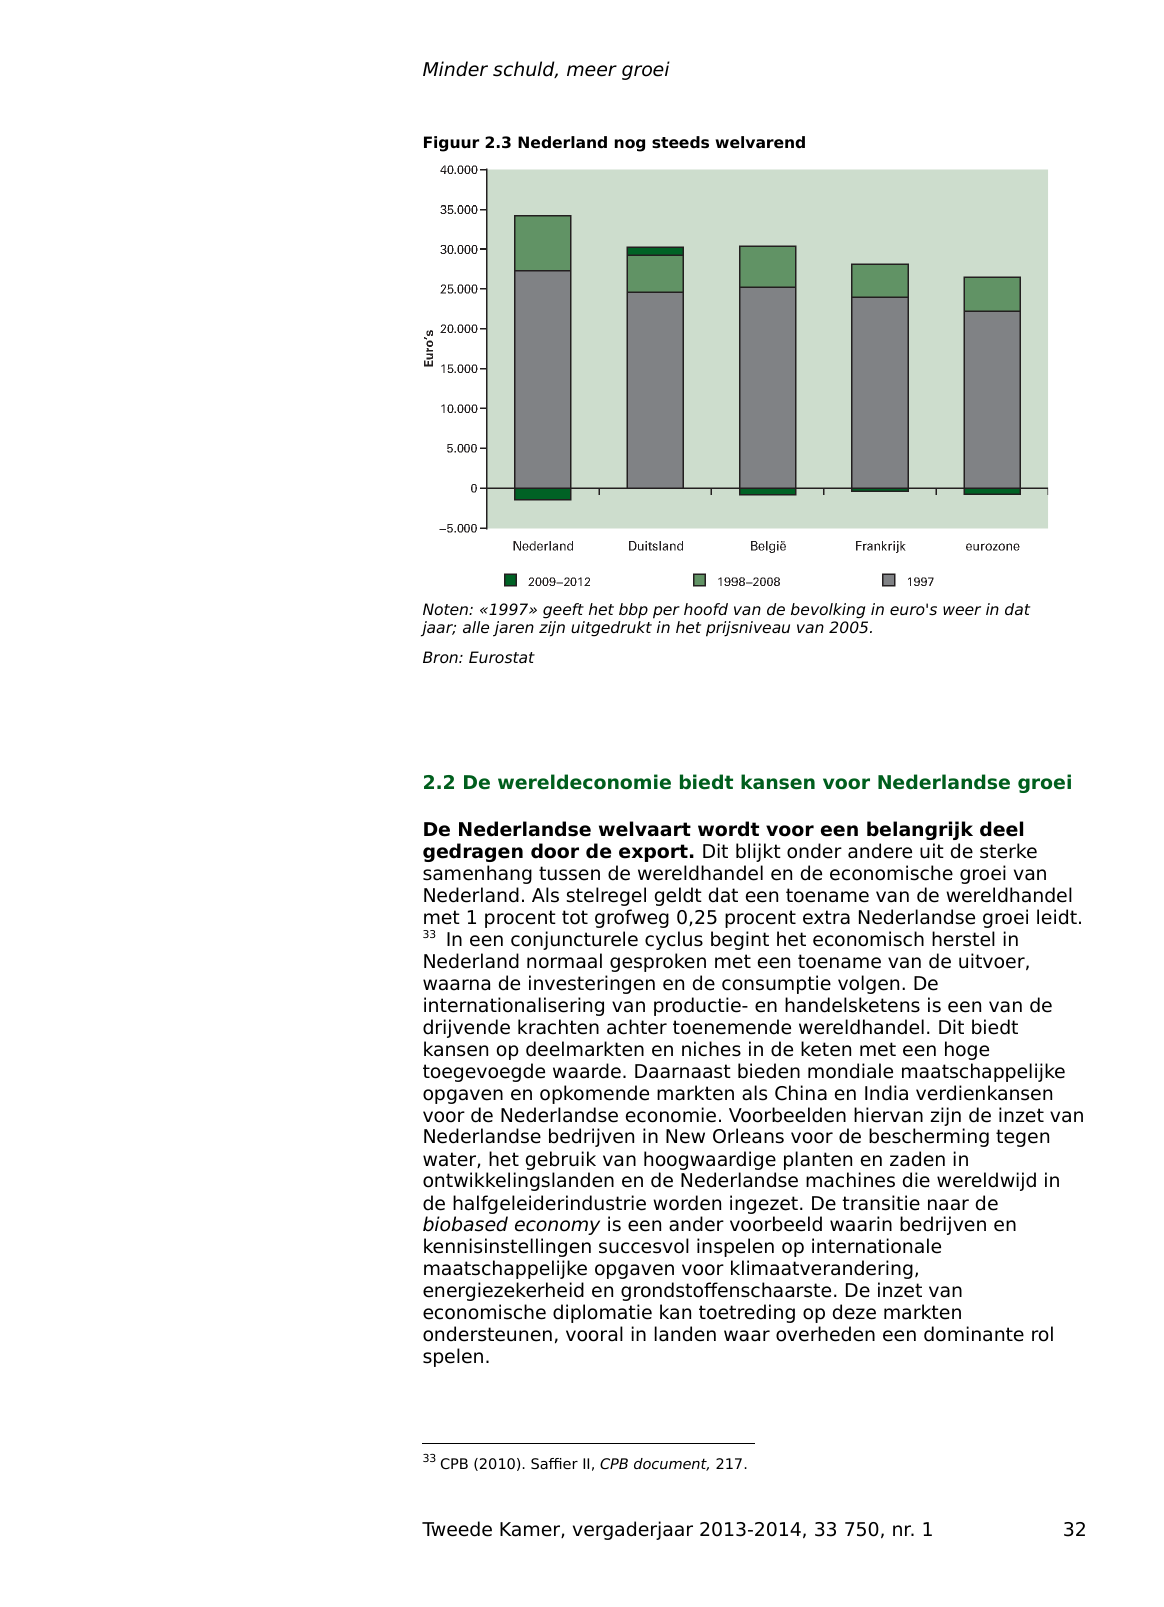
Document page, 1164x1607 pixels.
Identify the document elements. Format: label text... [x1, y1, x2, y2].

subtitle 2.2 De wereldeconomie biedt kansen voor Nederlandse groei [422, 772, 1087, 794]
text De Nederlandse welvaart wordt voor een belangrijk deel gedragen door de export. Dit blijkt onder andere uit de sterke samenhang tussen de wereldhandel en de economische groei van Nederland. Als stelregel geldt dat een toename van de wereldhandel met 1 procent tot grofweg 0,25 procent extra Nederlandse groei leidt. In een conjuncturele cyclus begint het economisch herstel in Nederland normaal gesproken met een toename van de uitvoer, waarna de investeringen en de consumptie volgen. De internationalisering van productie- en handelsketens is een van de drijvende krachten achter toenemende wereldhandel. Dit biedt kansen op deelmarkten en niches in de keten met een hoge toegevoegde waarde. Daarnaast bieden mondiale maatschappelijke opgaven en opkomende markten als China en India verdienkansen voor de Nederlandse economie. Voorbeelden hiervan zijn de inzet van Nederlandse bedrijven in New Orleans voor de bescherming tegen water, het gebruik van hoogwaardige planten en zaden in ontwikkelingslanden en de Nederlandse machines die wereldwijd in de halfgeleiderindustrie worden ingezet. De transitie naar de biobased economy is een ander voorbeeld waarin bedrijven en kennisinstellingen succesvol inspelen op internationale maatschappelijke opgaven voor klimaatverandering, energiezekerheid en grondstoffenschaarste. De inzet van economische diplomatie kan toetreding op deze markten ondersteunen, vooral in landen waar overheden een dominante rol spelen. [422, 819, 1087, 1368]
picture [422, 163, 1049, 589]
text Noten: «1997» geeft het bbp per hoofd van de bevolking in euro's weer in dat jaar; alle jaren zijn uitgedrukt in het prijsniveau van 2005. [422, 601, 1048, 637]
text Figuur 2.3 Nederland nog steeds welvarend [422, 134, 1048, 152]
text CPB (2010). Saffier II, CPB document, 217. [422, 1452, 1087, 1474]
text Bron: Eurostat [422, 649, 1048, 667]
